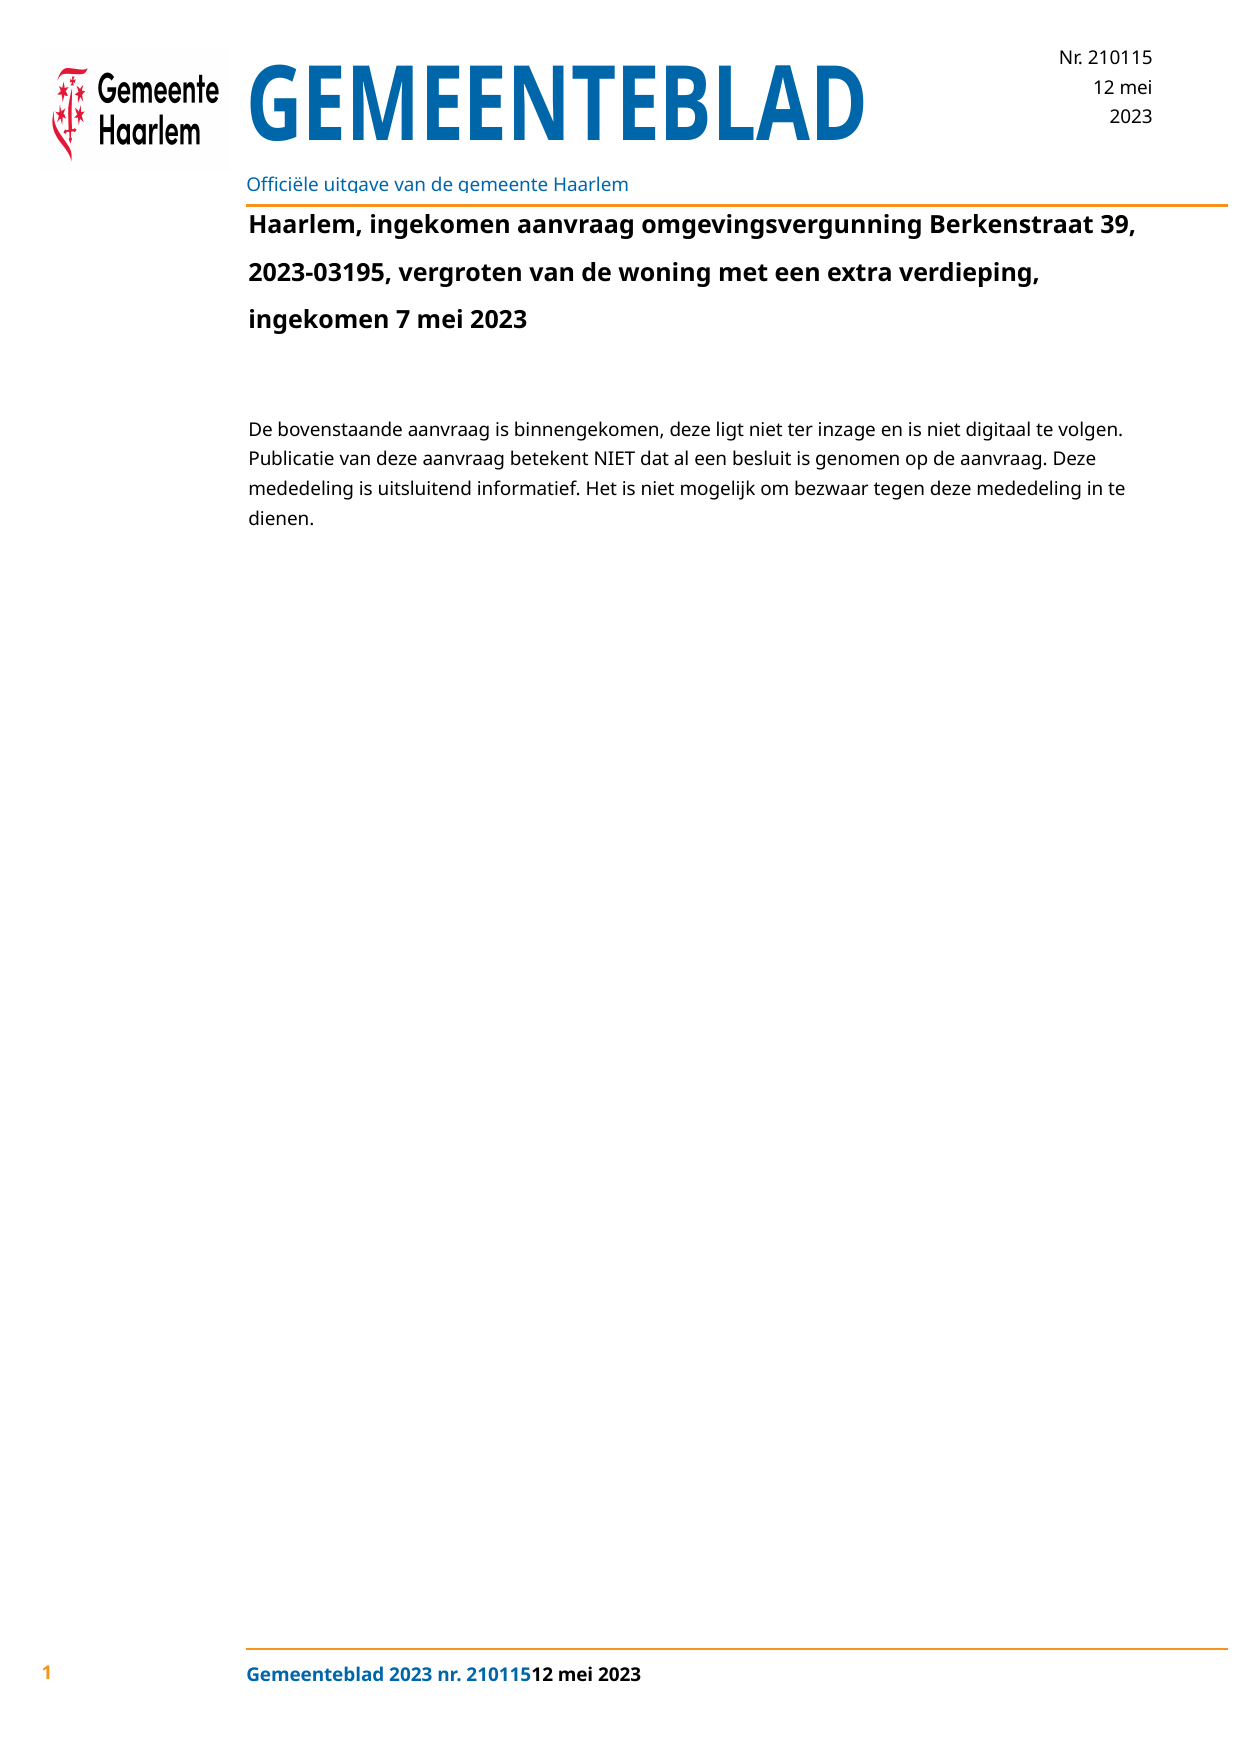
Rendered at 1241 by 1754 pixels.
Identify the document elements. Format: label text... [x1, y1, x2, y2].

text De bovenstaande aanvraag is binnengekomen, deze ligt niet ter inzage en is niet digitaal te volgen. Publicatie van deze aanvraag betekent NIET dat al een besluit is genomen op de aanvraag. Deze mededeling is uitsluitend informatief. Het is niet mogelijk om bezwaar tegen deze mededeling in te dienen. [248, 416, 1152, 530]
text Haarlem, ingekomen aanvraag omgevingsvergunning Berkenstraat 39, 2023-03195, vergroten van de woning met een extra verdieping, ingekomen 7 mei 2023 [248, 207, 1152, 336]
picture [41, 47, 231, 172]
